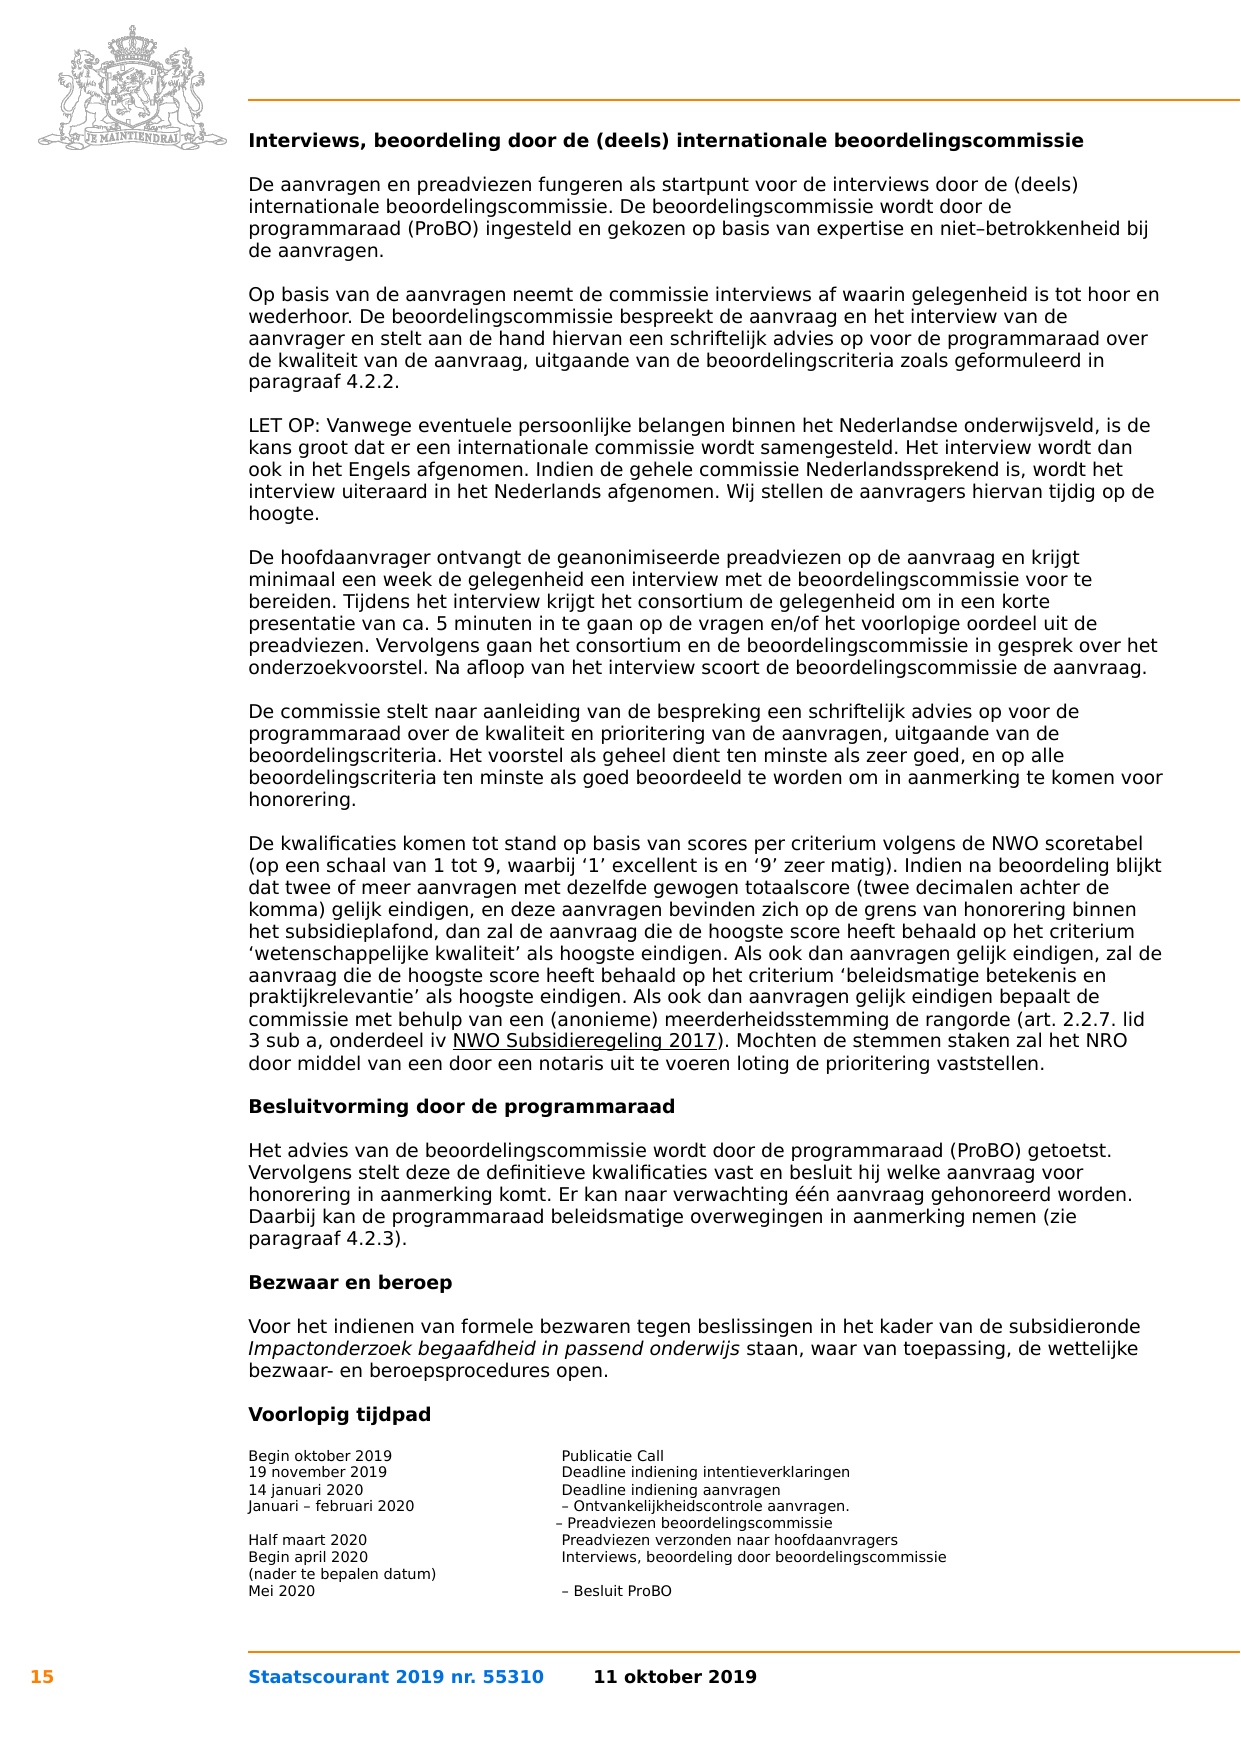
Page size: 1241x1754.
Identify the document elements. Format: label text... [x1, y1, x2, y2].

table_cell 19 november 2019 [248, 1464, 555, 1481]
text Het advies van de beoordelingscommissie wordt door de programmaraad (ProBO) getoetst. Vervolgens stelt deze de definitieve kwalificaties vast en besluit hij welke aanvraag voor honorering in aanmerking komt. Er kan naar verwachting één aanvraag gehonoreerd worden. Daarbij kan de programmaraad beleidsmatige overwegingen in aanmerking nemen (zie paragraaf 4.2.3). [248, 1140, 1163, 1250]
text Voor het indienen van formele bezwaren tegen beslissingen in het kader van de subsidieronde Impactonderzoek begaafdheid in passend onderwijs staan, waar van toepassing, de wettelijke bezwaar- en beroepsprocedures open. [248, 1316, 1163, 1382]
table_header Publicatie Call [555, 1448, 1163, 1464]
subtitle Besluitvorming door de programmaraad [248, 1096, 1163, 1118]
table_cell Deadline indiening aanvragen [555, 1481, 1163, 1498]
table_cell – Preadviezen beoordelingscommissie [555, 1515, 1163, 1532]
text Op basis van de aanvragen neemt de commissie interviews af waarin gelegenheid is tot hoor en wederhoor. De beoordelingscommissie bespreekt de aanvraag en het interview van de aanvrager en stelt aan de hand hiervan een schriftelijk advies op voor de programmaraad over de kwaliteit van de aanvraag, uitgaande van de beoordelingscriteria zoals geformuleerd in paragraaf 4.2.2. [248, 283, 1163, 393]
table_cell Interviews, beoordeling door beoordelingscommissie [555, 1549, 1163, 1583]
text De kwalificaties komen tot stand op basis van scores per criterium volgens de NWO scoretabel (op een schaal van 1 tot 9, waarbij ‘1’ excellent is en ‘9’ zeer matig). Indien na beoordeling blijkt dat twee of meer aanvragen met dezelfde gewogen totaalscore (twee decimalen achter de komma) gelijk eindigen, en deze aanvragen bevinden zich op de grens van honorering binnen het subsidieplafond, dan zal de aanvraag die de hoogste score heeft behaald op het criterium ‘wetenschappelijke kwaliteit’ als hoogste eindigen. Als ook dan aanvragen gelijk eindigen, zal de aanvraag die de hoogste score heeft behaald op het criterium ‘beleidsmatige betekenis en praktijkrelevantie’ als hoogste eindigen. Als ook dan aanvragen gelijk eindigen bepaalt de commissie met behulp van een (anonieme) meerderheidsstemming de rangorde (art. 2.2.7. lid 3 sub a, onderdeel iv NWO Subsidieregeling 2017). Mochten de stemmen staken zal het NRO door middel van een door een notaris uit te voeren loting de prioritering vaststellen. [248, 833, 1163, 1074]
picture [38, 25, 227, 150]
subtitle Interviews, beoordeling door de (deels) internationale beoordelingscommissie [248, 130, 1163, 152]
table_cell 14 januari 2020 [248, 1481, 555, 1498]
table_header Begin oktober 2019 [248, 1448, 555, 1464]
table_cell Januari – februari 2020 [248, 1498, 555, 1532]
table_cell Begin april 2020 (nader te bepalen datum) [248, 1549, 555, 1583]
table_cell Mei 2020 [248, 1583, 555, 1600]
table_cell – Besluit ProBO [555, 1583, 1163, 1600]
table_cell Preadviezen verzonden naar hoofdaanvragers [555, 1532, 1163, 1549]
table_cell Half maart 2020 [248, 1532, 555, 1549]
table_cell – Ontvankelijkheidscontrole aanvragen. [555, 1498, 1163, 1515]
subtitle Bezwaar en beroep [248, 1272, 1163, 1294]
text De aanvragen en preadviezen fungeren als startpunt voor de interviews door de (deels) internationale beoordelingscommissie. De beoordelingscommissie wordt door de programmaraad (ProBO) ingesteld en gekozen op basis van expertise en niet–betrokkenheid bij de aanvragen. [248, 174, 1163, 262]
text De hoofdaanvrager ontvangt de geanonimiseerde preadviezen op de aanvraag en krijgt minimaal een week de gelegenheid een interview met de beoordelingscommissie voor te bereiden. Tijdens het interview krijgt het consortium de gelegenheid om in een korte presentatie van ca. 5 minuten in te gaan op de vragen en/of het voorlopige oordeel uit de preadviezen. Vervolgens gaan het consortium en de beoordelingscommissie in gesprek over het onderzoekvoorstel. Na afloop van het interview scoort de beoordelingscommissie de aanvraag. [248, 547, 1163, 679]
subtitle Voorlopig tijdpad [248, 1403, 1163, 1426]
table_cell Deadline indiening intentieverklaringen [555, 1464, 1163, 1481]
text De commissie stelt naar aanleiding van de bespreking een schriftelijk advies op voor de programmaraad over de kwaliteit en prioritering van de aanvragen, uitgaande van de beoordelingscriteria. Het voorstel als geheel dient ten minste als zeer goed, en op alle beoordelingscriteria ten minste als goed beoordeeld te worden om in aanmerking te komen voor honorering. [248, 701, 1163, 811]
text LET OP: Vanwege eventuele persoonlijke belangen binnen het Nederlandse onderwijsveld, is de kans groot dat er een internationale commissie wordt samengesteld. Het interview wordt dan ook in het Engels afgenomen. Indien de gehele commissie Nederlandssprekend is, wordt het interview uiteraard in het Nederlands afgenomen. Wij stellen de aanvragers hiervan tijdig op de hoogte. [248, 415, 1163, 525]
